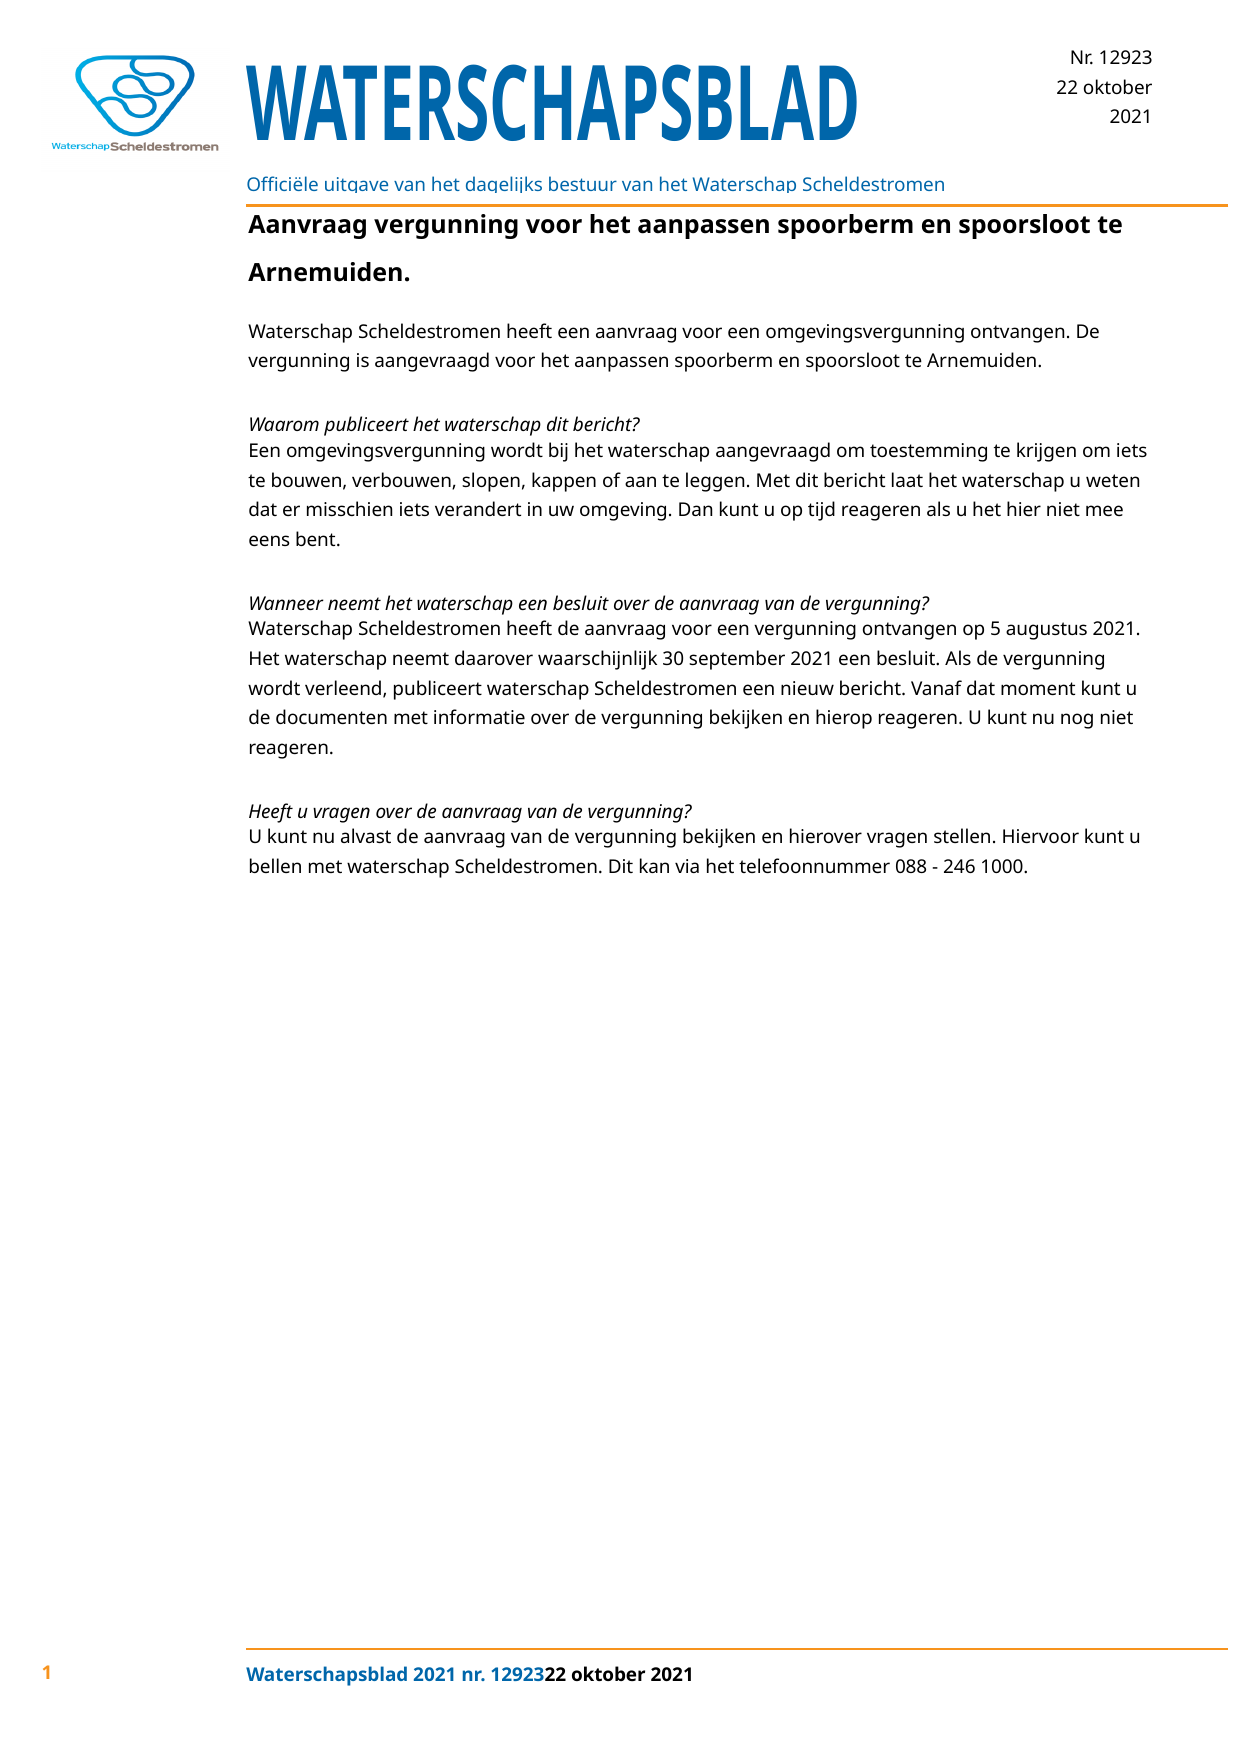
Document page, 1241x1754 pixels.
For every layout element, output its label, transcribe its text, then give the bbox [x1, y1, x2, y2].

text Heeft u vragen over de aanvraag van de vergunning? [248, 798, 1152, 824]
text Waterschap Scheldestromen heeft een aanvraag voor een omgevingsvergunning ontvangen. De vergunning is aangevraagd voor het aanpassen spoorberm en spoorsloot te Arnemuiden. [248, 318, 1152, 373]
picture [41, 47, 231, 172]
text Een omgevingsvergunning wordt bij het waterschap aangevraagd om toestemming te krijgen om iets te bouwen, verbouwen, slopen, kappen of aan te leggen. Met dit bericht laat het waterschap u weten dat er misschien iets verandert in uw omgeving. Dan kunt u op tijd reageren als u het hier niet mee eens bent. [248, 437, 1152, 552]
text Aanvraag vergunning voor het aanpassen spoorberm en spoorsloot te Arnemuiden. [248, 207, 1152, 288]
text Waterschap Scheldestromen heeft de aanvraag voor een vergunning ontvangen op 5 augustus 2021. Het waterschap neemt daarover waarschijnlijk 30 september 2021 een besluit. Als de vergunning wordt verleend, publiceert waterschap Scheldestromen een nieuw bericht. Vanaf dat moment kunt u de documenten met informatie over de vergunning bekijken en hierop reageren. U kunt nu nog niet reageren. [248, 616, 1152, 760]
text Wanneer neemt het waterschap een besluit over de aanvraag van de vergunning? [248, 590, 1152, 616]
text Waarom publiceert het waterschap dit bericht? [248, 411, 1152, 437]
text U kunt nu alvast de aanvraag van de vergunning bekijken en hierover vragen stellen. Hiervoor kunt u bellen met waterschap Scheldestromen. Dit kan via het telefoonnummer 088 - 246 1000. [248, 824, 1152, 879]
